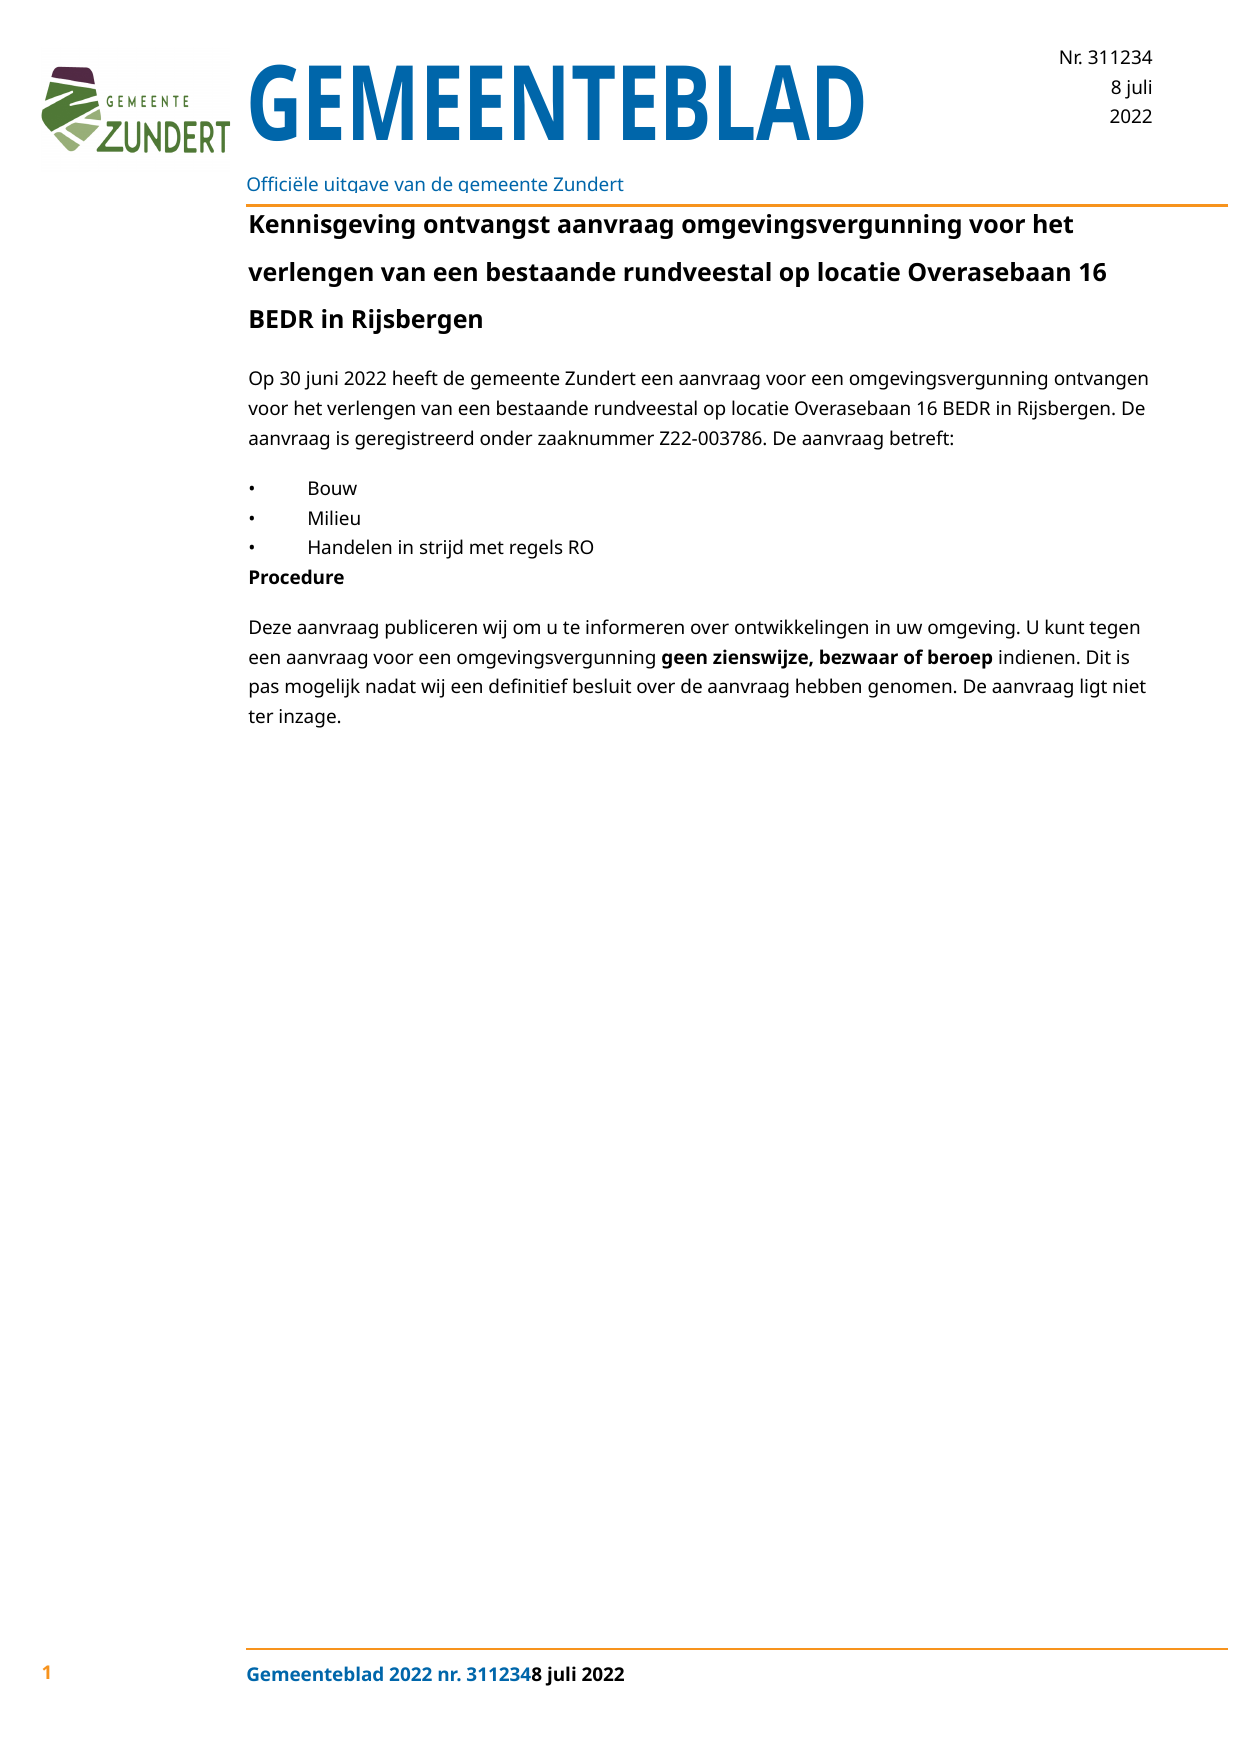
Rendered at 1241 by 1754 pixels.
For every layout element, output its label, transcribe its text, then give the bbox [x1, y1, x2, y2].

text Deze aanvraag publiceren wij om u te informeren over ontwikkelingen in uw omgeving. U kunt tegen een aanvraag voor een omgevingsvergunning geen zienswijze, bezwaar of beroep indienen. Dit is pas mogelijk nadat wij een definitief besluit over de aanvraag hebben genomen. De aanvraag ligt niet ter inzage. [248, 614, 1152, 729]
text Op 30 juni 2022 heeft de gemeente Zundert een aanvraag voor een omgevingsvergunning ontvangen voor het verlengen van een bestaande rundveestal op locatie Overasebaan 16 BEDR in Rijsbergen. De aanvraag is geregistreerd onder zaaknummer Z22-003786. De aanvraag betreft: [248, 366, 1152, 450]
picture [41, 47, 231, 172]
text Kennisgeving ontvangst aanvraag omgevingsvergunning voor het verlengen van een bestaande rundveestal op locatie Overasebaan 16 BEDR in Rijsbergen [248, 207, 1152, 336]
list Handelen in strijd met regels RO [248, 534, 1152, 560]
list Milieu [248, 505, 1152, 530]
list Bouw [248, 475, 1152, 501]
text Procedure [248, 564, 1152, 589]
